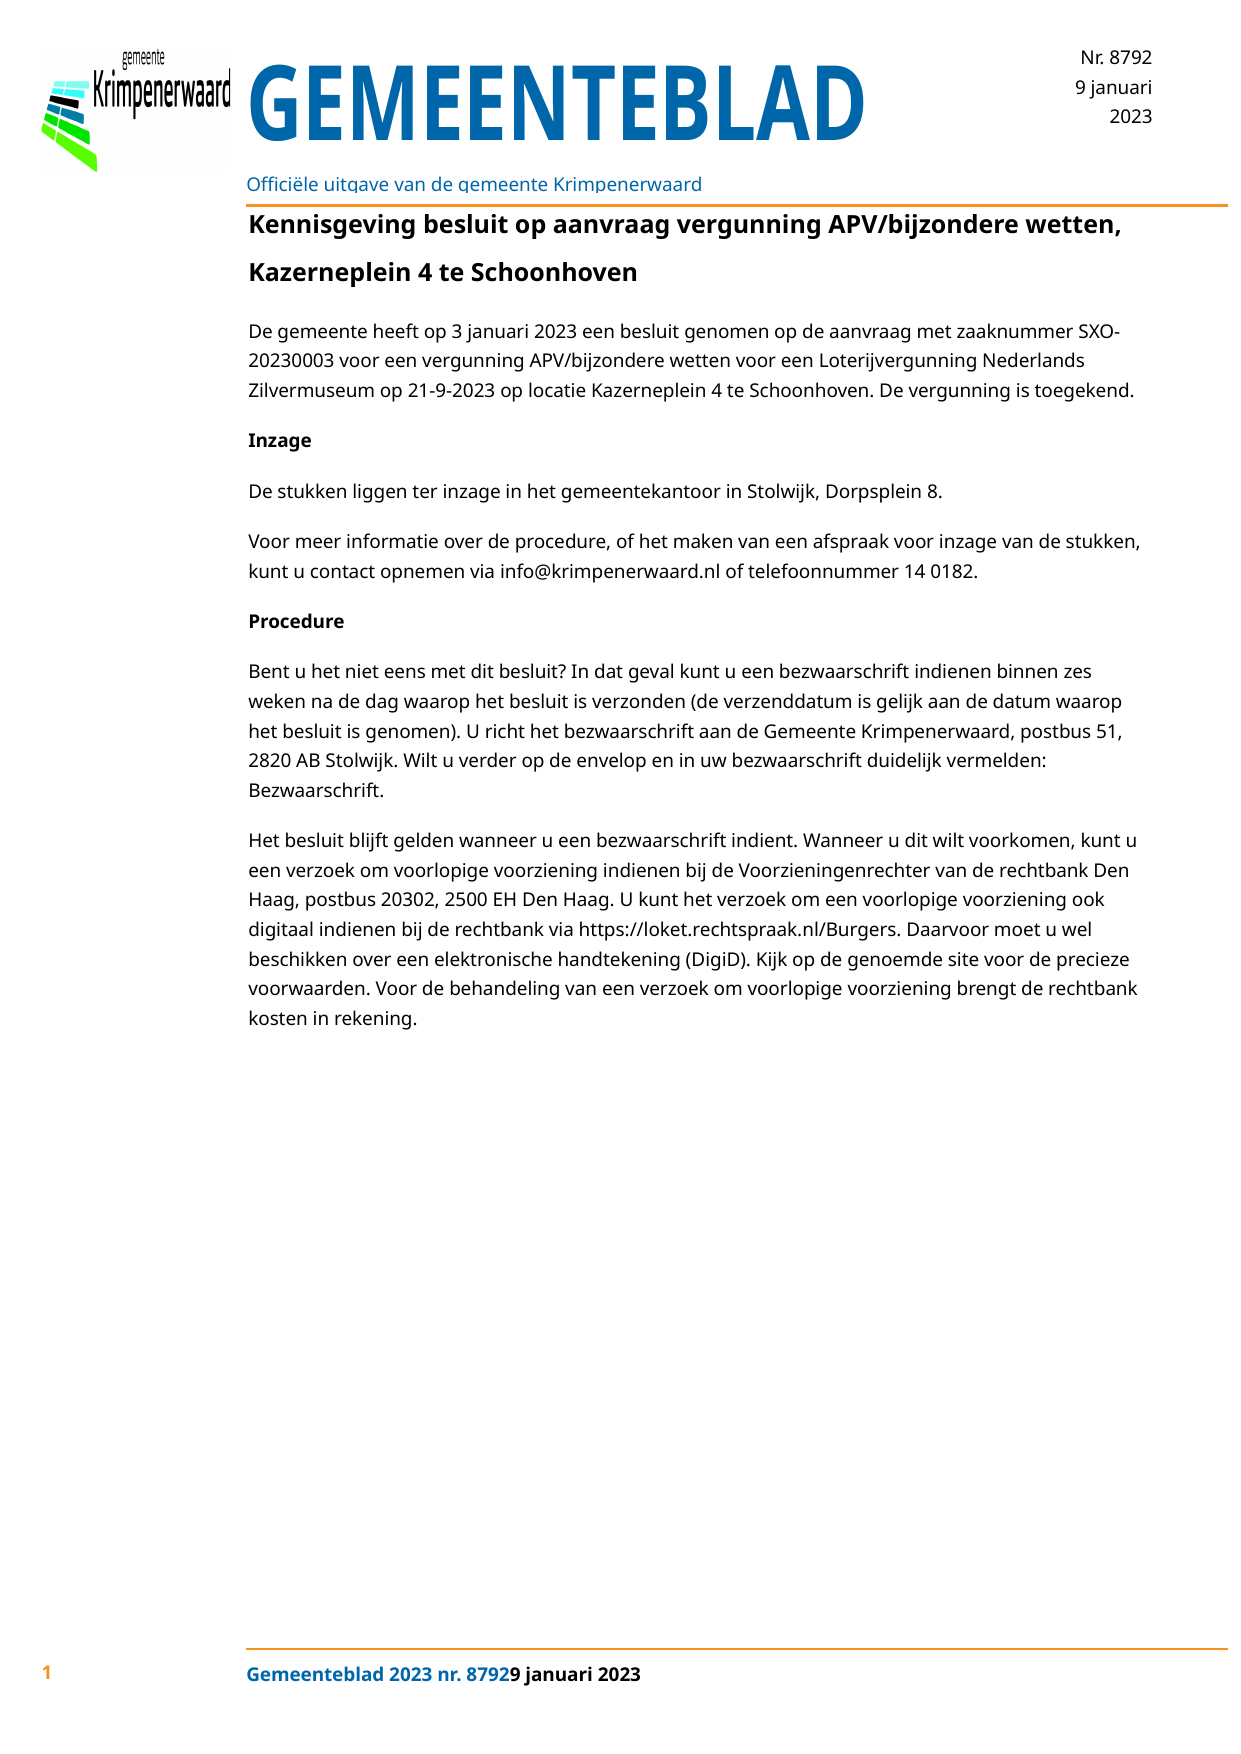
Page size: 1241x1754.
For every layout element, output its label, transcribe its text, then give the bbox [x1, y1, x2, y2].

text Het besluit blijft gelden wanneer u een bezwaarschrift indient. Wanneer u dit wilt voorkomen, kunt u een verzoek om voorlopige voorziening indienen bij de Voorzieningenrechter van de rechtbank Den Haag, postbus 20302, 2500 EH Den Haag. U kunt het verzoek om een voorlopige voorziening ook digitaal indienen bij de rechtbank via https://loket.rechtspraak.nl/Burgers. Daarvoor moet u wel beschikken over een elektronische handtekening (DigiD). Kijk op de genoemde site voor de precieze voorwaarden. Voor de behandeling van een verzoek om voorlopige voorziening brengt de rechtbank kosten in rekening. [248, 827, 1152, 1031]
text De stukken liggen ter inzage in het gemeentekantoor in Stolwijk, Dorpsplein 8. [248, 478, 1152, 504]
text Procedure [248, 608, 1152, 634]
text De gemeente heeft op 3 januari 2023 een besluit genomen op de aanvraag met zaaknummer SXO-20230003 voor een vergunning APV/bijzondere wetten voor een Loterijvergunning Nederlands Zilvermuseum op 21-9-2023 op locatie Kazerneplein 4 te Schoonhoven. De vergunning is toegekend. [248, 318, 1152, 403]
text Voor meer informatie over de procedure, of het maken van een afspraak voor inzage van de stukken, kunt u contact opnemen via info@krimpenerwaard.nl of telefoonnummer 14 0182. [248, 528, 1152, 584]
picture [41, 47, 231, 172]
text Kennisgeving besluit op aanvraag vergunning APV/bijzondere wetten, Kazerneplein 4 te Schoonhoven [248, 207, 1152, 288]
text Inzage [248, 427, 1152, 453]
text Bent u het niet eens met dit besluit? In dat geval kunt u een bezwaarschrift indienen binnen zes weken na de dag waarop het besluit is verzonden (de verzenddatum is gelijk aan de datum waarop het besluit is genomen). U richt het bezwaarschrift aan de Gemeente Krimpenerwaard, postbus 51, 2820 AB Stolwijk. Wilt u verder op de envelop en in uw bezwaarschrift duidelijk vermelden: Bezwaarschrift. [248, 659, 1152, 803]
